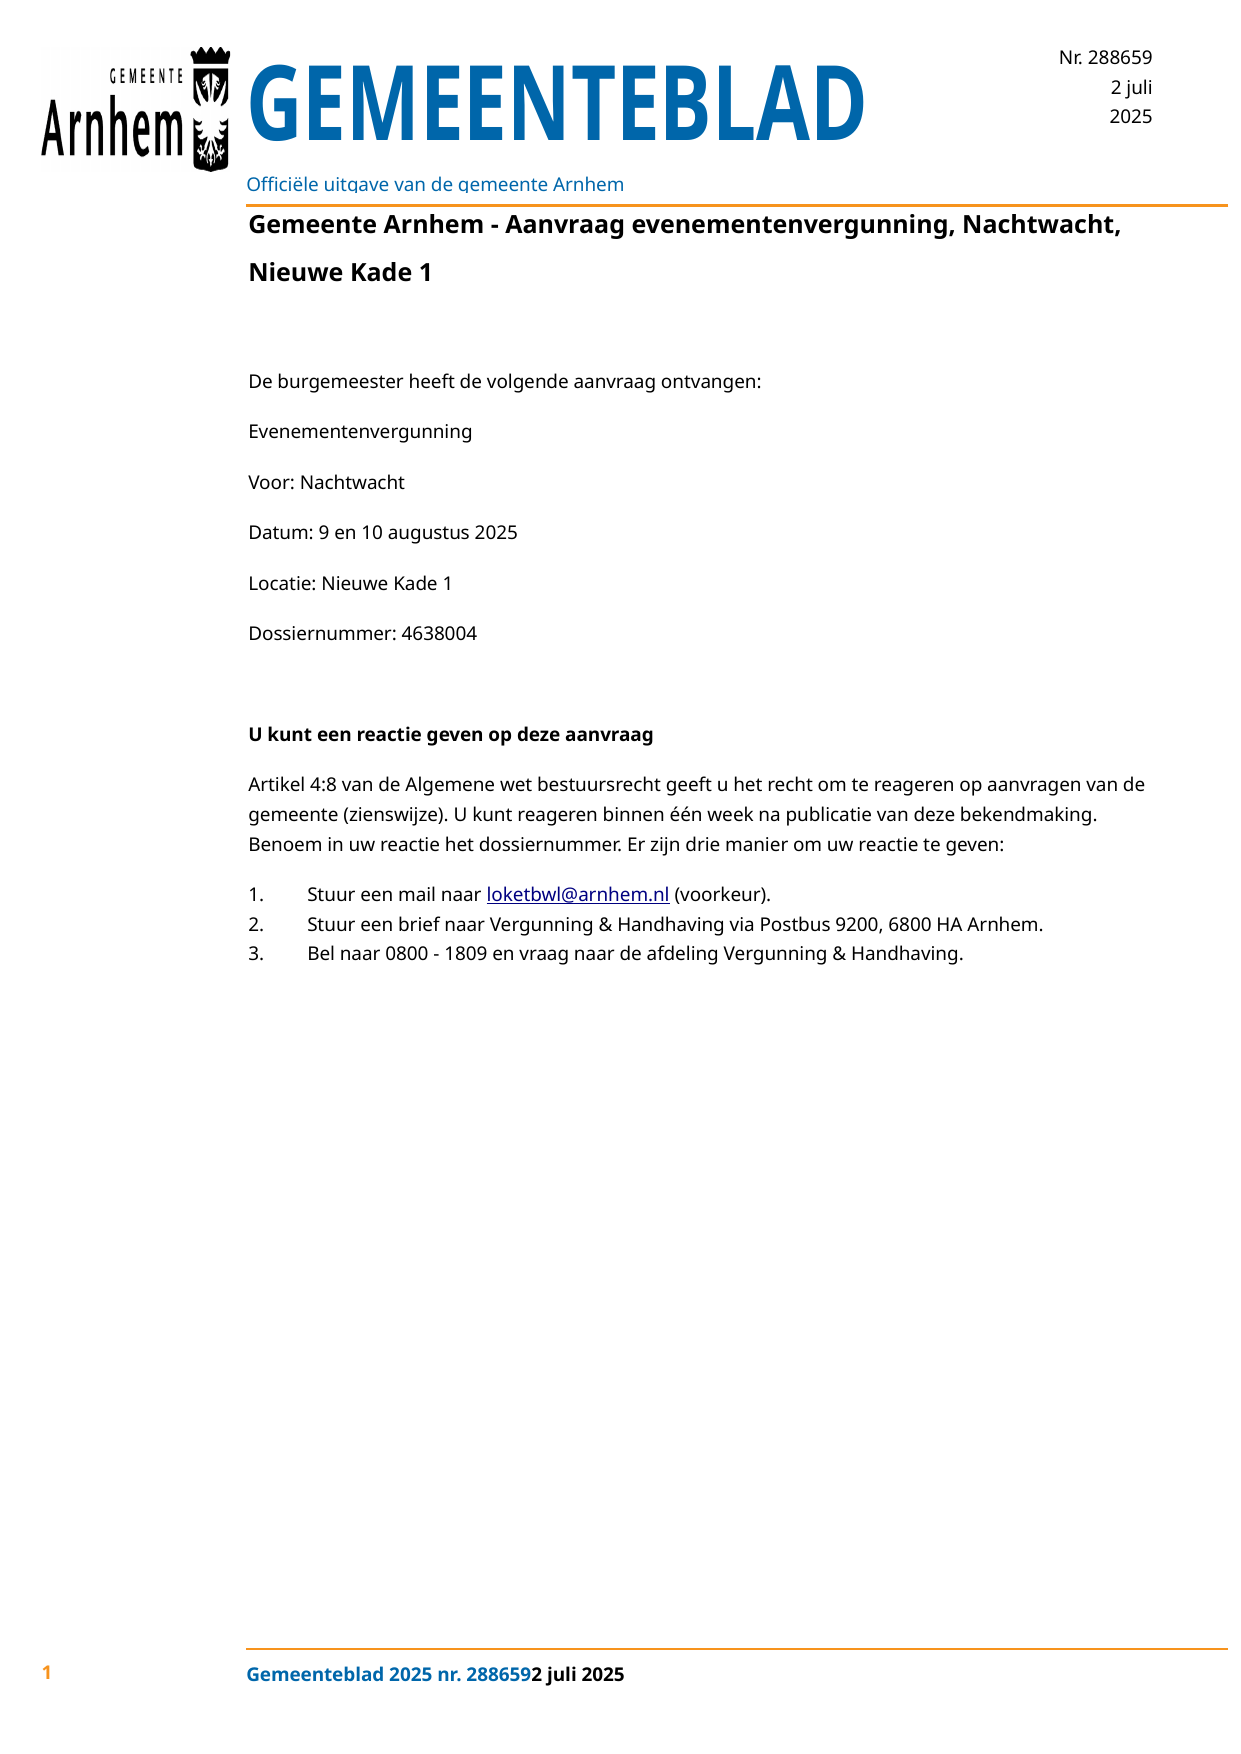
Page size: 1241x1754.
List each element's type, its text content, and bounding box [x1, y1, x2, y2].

text Gemeente Arnhem - Aanvraag evenementenvergunning, Nachtwacht, Nieuwe Kade 1 [248, 207, 1152, 288]
text Voor: Nachtwacht [248, 469, 1152, 495]
text U kunt een reactie geven op deze aanvraag [248, 721, 1152, 747]
list Bel naar 0800 - 1809 en vraag naar de afdeling Vergunning & Handhaving. [248, 940, 1152, 966]
text De burgemeester heeft de volgende aanvraag ontvangen: [248, 368, 1152, 394]
picture [41, 47, 231, 172]
text Artikel 4:8 van de Algemene wet bestuursrecht geeft u het recht om te reageren op aanvragen van de gemeente (zienswijze). U kunt reageren binnen één week na publicatie van deze bekendmaking. Benoem in uw reactie het dossiernummer. Er zijn drie manier om uw reactie te geven: [248, 772, 1152, 857]
text Evenementenvergunning [248, 419, 1152, 444]
list Stuur een brief naar Vergunning & Handhaving via Postbus 9200, 6800 HA Arnhem. [248, 911, 1152, 937]
text Dossiernummer: 4638004 [248, 620, 1152, 646]
list Stuur een mail naar loketbwl@arnhem.nl (voorkeur). [248, 881, 1152, 907]
text Locatie: Nieuwe Kade 1 [248, 570, 1152, 596]
text Datum: 9 en 10 augustus 2025 [248, 519, 1152, 545]
